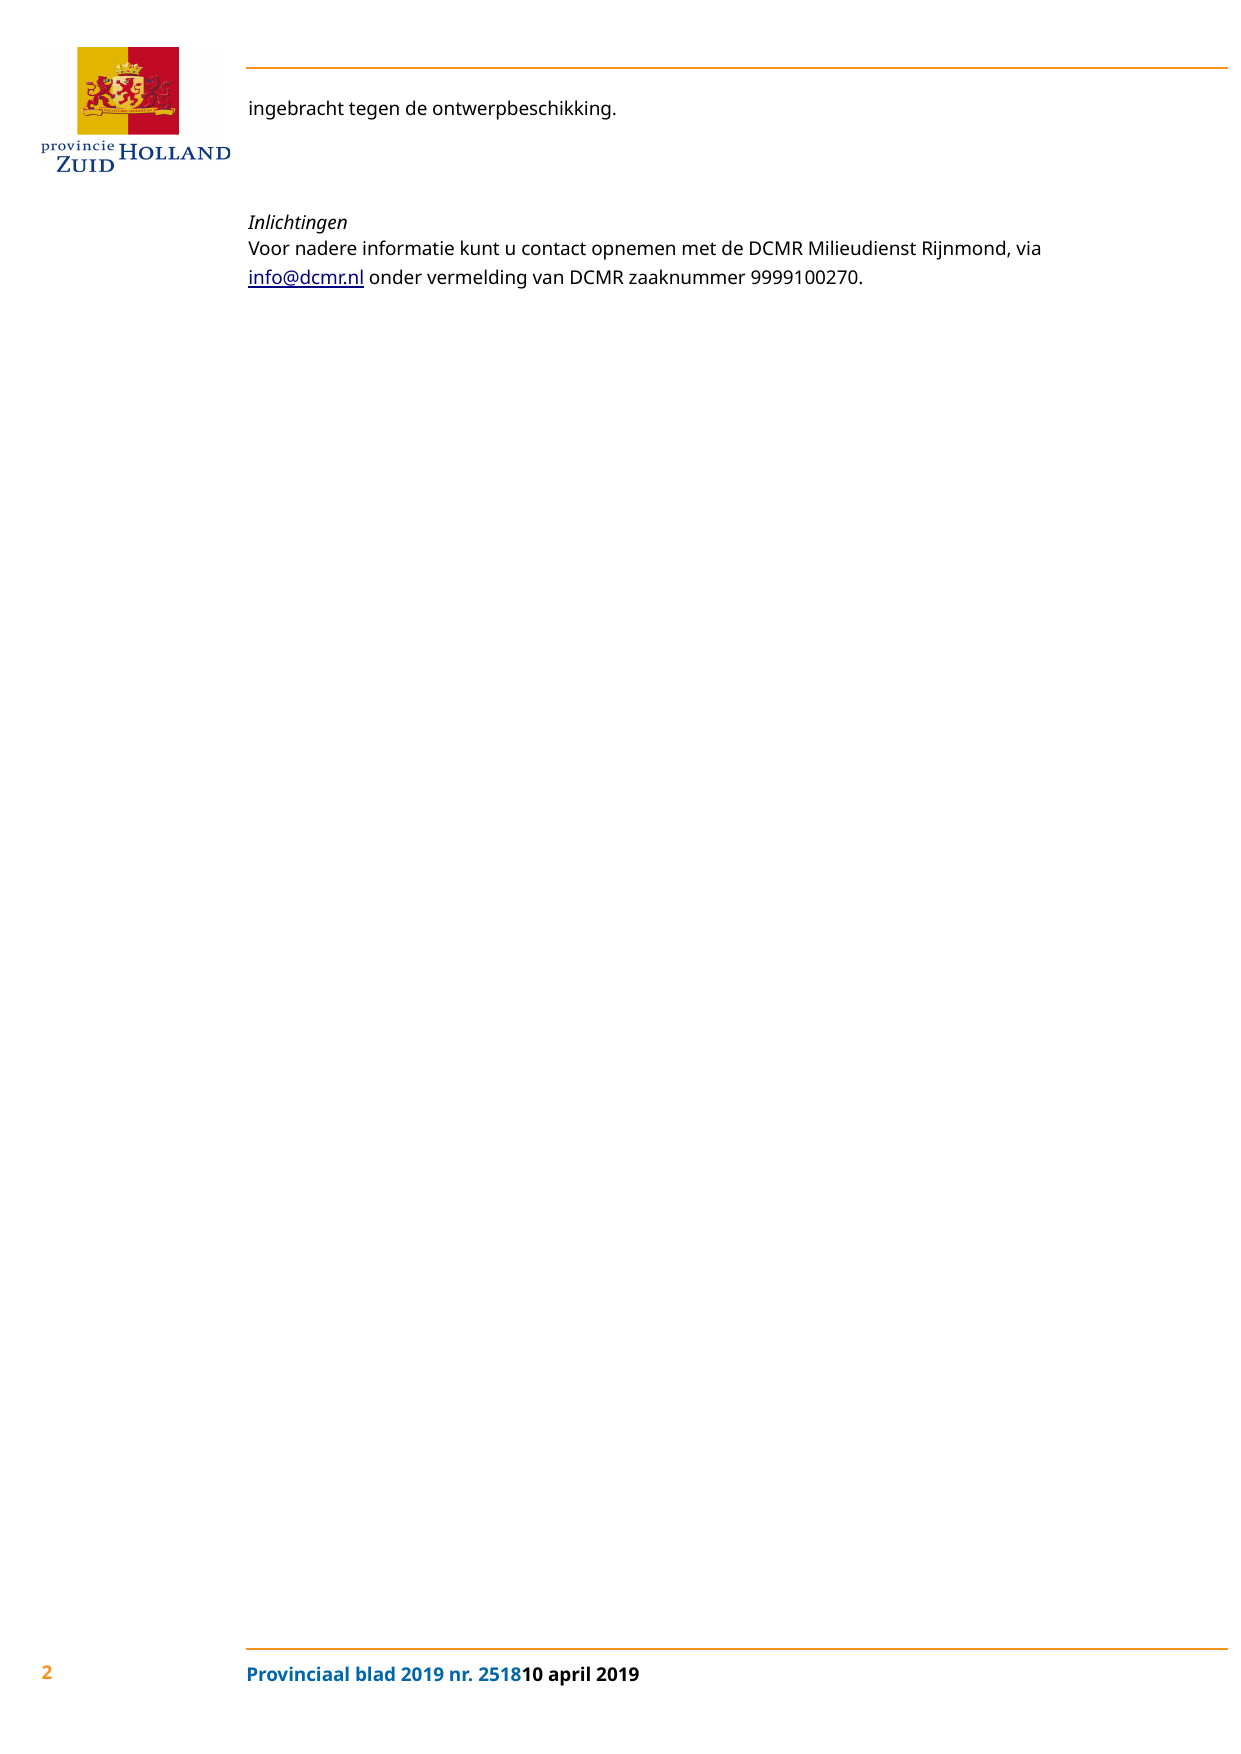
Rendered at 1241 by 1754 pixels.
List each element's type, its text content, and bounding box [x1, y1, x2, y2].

text ingebracht tegen de ontwerpbeschikking. [248, 95, 1152, 121]
text Inlichtingen [248, 209, 1152, 235]
text Voor nadere informatie kunt u contact opnemen met de DCMR Milieudienst Rijnmond, via info@dcmr.nl onder vermelding van DCMR zaaknummer 9999100270. [248, 235, 1152, 290]
picture [41, 47, 231, 172]
